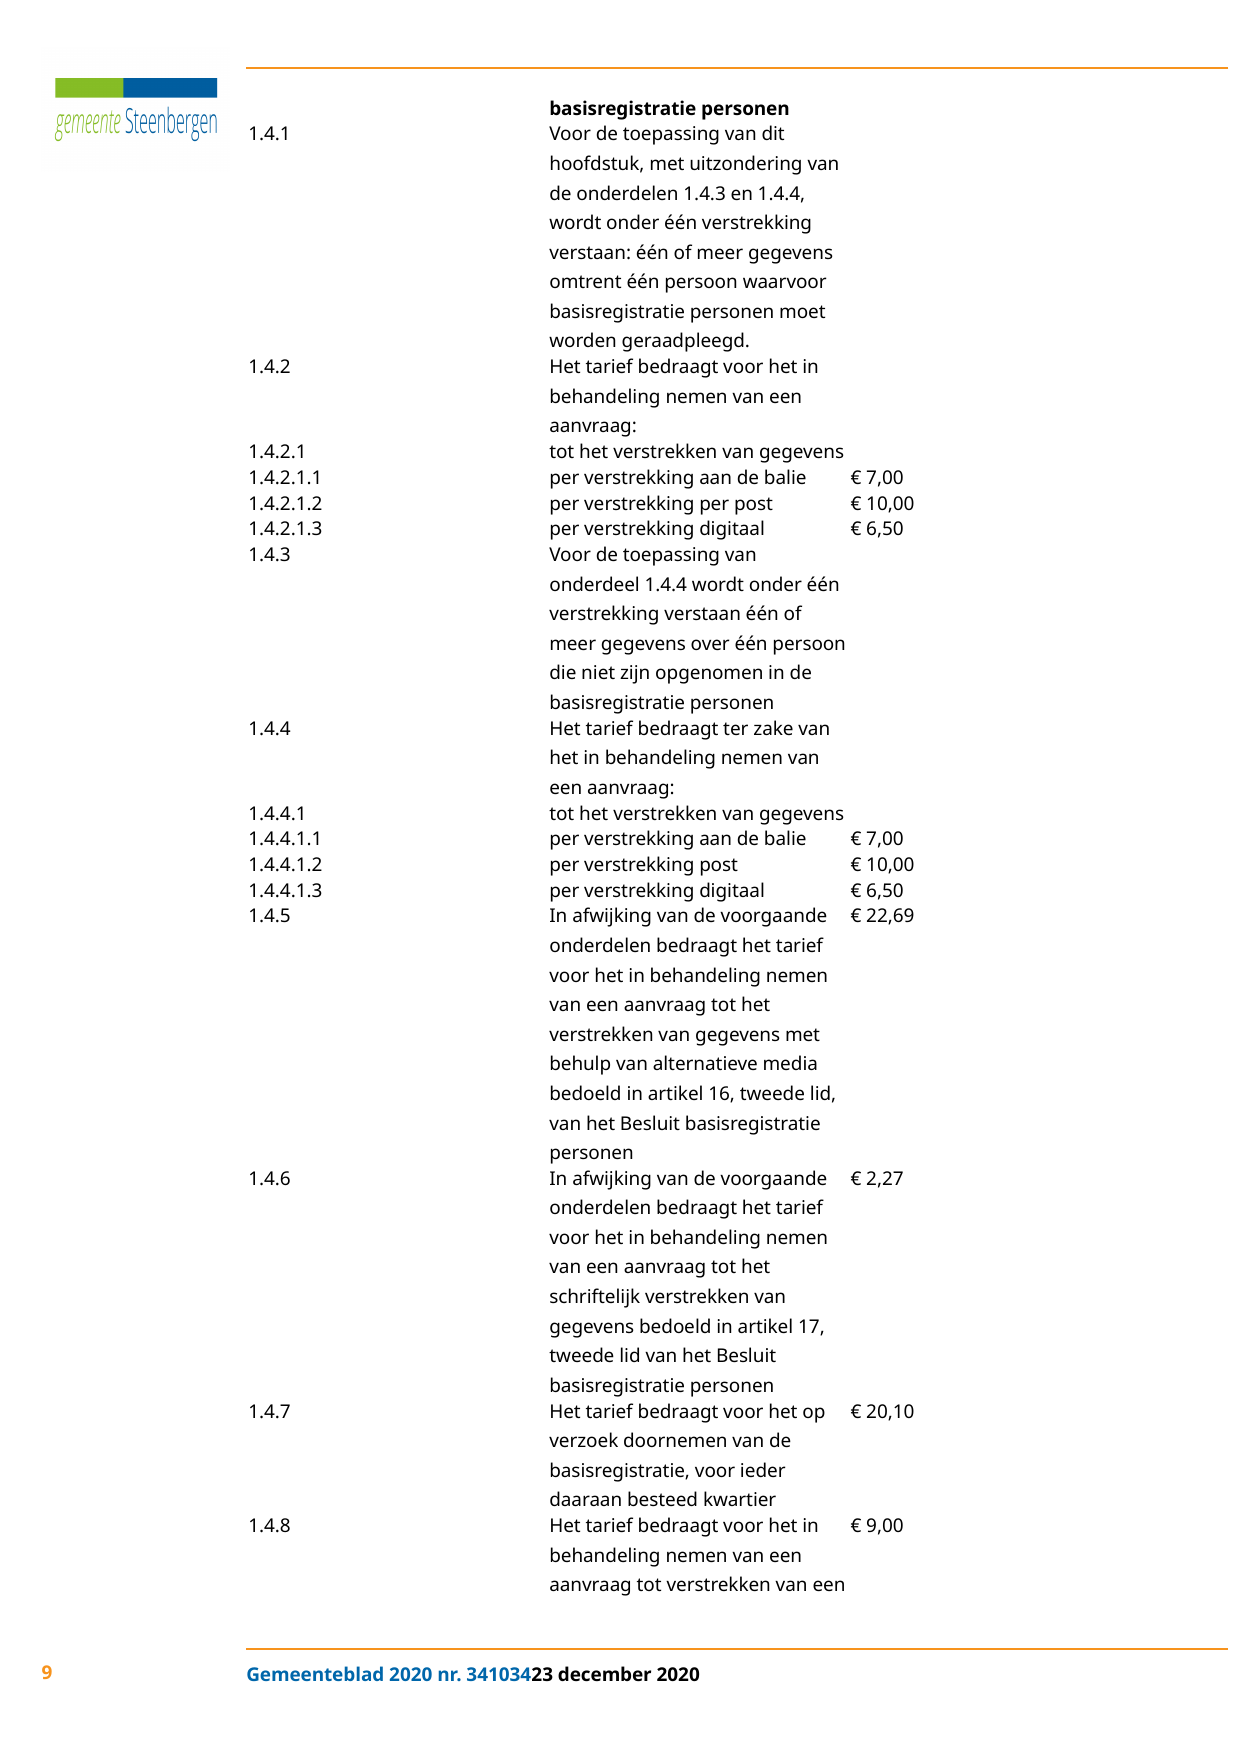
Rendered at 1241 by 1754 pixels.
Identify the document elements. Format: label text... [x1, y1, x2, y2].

table_cell [248, 95, 549, 121]
table_cell [850, 95, 1152, 121]
table_cell Het tarief bedraagt voor het op verzoek doornemen van de basisregistratie, voor ieder daaraan besteed kwartier [549, 1398, 850, 1512]
table_cell 1.4.2.1.2 [248, 490, 549, 515]
table_cell [850, 121, 1152, 353]
table_cell Voor de toepassing van onderdeel 1.4.4 wordt onder één verstrekking verstaan één of meer gegevens over één persoon die niet zijn opgenomen in de basisregistratie personen [549, 541, 850, 715]
table_cell € 22,69 [850, 903, 1152, 1165]
table_cell 1.4.4 [248, 715, 549, 800]
table_cell [850, 438, 1152, 464]
table_cell € 2,27 [850, 1165, 1152, 1398]
table_cell 1.4.4.1.1 [248, 825, 549, 851]
table_cell € 6,50 [850, 877, 1152, 903]
table_cell tot het verstrekken van gegevens [549, 800, 850, 825]
table_cell [850, 541, 1152, 715]
table_cell € 6,50 [850, 515, 1152, 541]
table_cell [850, 800, 1152, 825]
table_cell per verstrekking digitaal [549, 877, 850, 903]
table_cell Voor de toepassing van dit hoofdstuk, met uitzondering van de onderdelen 1.4.3 en 1.4.4, wordt onder één verstrekking verstaan: één of meer gegevens omtrent één persoon waarvoor basisregistratie personen moet worden geraadpleegd. [549, 121, 850, 353]
table_cell € 7,00 [850, 464, 1152, 490]
table_cell 1.4.2.1 [248, 438, 549, 464]
table_cell per verstrekking per post [549, 490, 850, 515]
table_cell Het tarief bedraagt voor het in behandeling nemen van een aanvraag: [549, 353, 850, 438]
table_cell 1.4.6 [248, 1165, 549, 1398]
table_cell per verstrekking aan de balie [549, 825, 850, 851]
table_cell 1.4.4.1.2 [248, 851, 549, 877]
table_cell 1.4.2 [248, 353, 549, 438]
table_cell 1.4.7 [248, 1398, 549, 1512]
table_cell 1.4.1 [248, 121, 549, 353]
table_cell per verstrekking aan de balie [549, 464, 850, 490]
table_cell € 10,00 [850, 851, 1152, 877]
table_cell € 7,00 [850, 825, 1152, 851]
table_cell [850, 353, 1152, 438]
picture [41, 47, 231, 172]
table_cell 1.4.2.1.3 [248, 515, 549, 541]
table_cell Het tarief bedraagt ter zake van het in behandeling nemen van een aanvraag: [549, 715, 850, 800]
table_cell 1.4.3 [248, 541, 549, 715]
table_cell per verstrekking digitaal [549, 515, 850, 541]
table_cell Het tarief bedraagt voor het in behandeling nemen van een aanvraag tot verstrekken van een [549, 1512, 850, 1597]
table_cell [850, 715, 1152, 800]
table_cell 1.4.4.1.3 [248, 877, 549, 903]
table_cell 1.4.4.1 [248, 800, 549, 825]
table_cell In afwijking van de voorgaande onderdelen bedraagt het tarief voor het in behandeling nemen van een aanvraag tot het schriftelijk verstrekken van gegevens bedoeld in artikel 17, tweede lid van het Besluit basisregistratie personen [549, 1165, 850, 1398]
table_cell € 10,00 [850, 490, 1152, 515]
table_cell tot het verstrekken van gegevens [549, 438, 850, 464]
table_cell 1.4.5 [248, 903, 549, 1165]
table_cell 1.4.2.1.1 [248, 464, 549, 490]
table_cell € 9,00 [850, 1512, 1152, 1597]
table_cell 1.4.8 [248, 1512, 549, 1597]
table_cell In afwijking van de voorgaande onderdelen bedraagt het tarief voor het in behandeling nemen van een aanvraag tot het verstrekken van gegevens met behulp van alternatieve media bedoeld in artikel 16, tweede lid, van het Besluit basisregistratie personen [549, 903, 850, 1165]
table_cell per verstrekking post [549, 851, 850, 877]
table_cell basisregistratie personen [549, 95, 850, 121]
table_cell € 20,10 [850, 1398, 1152, 1512]
